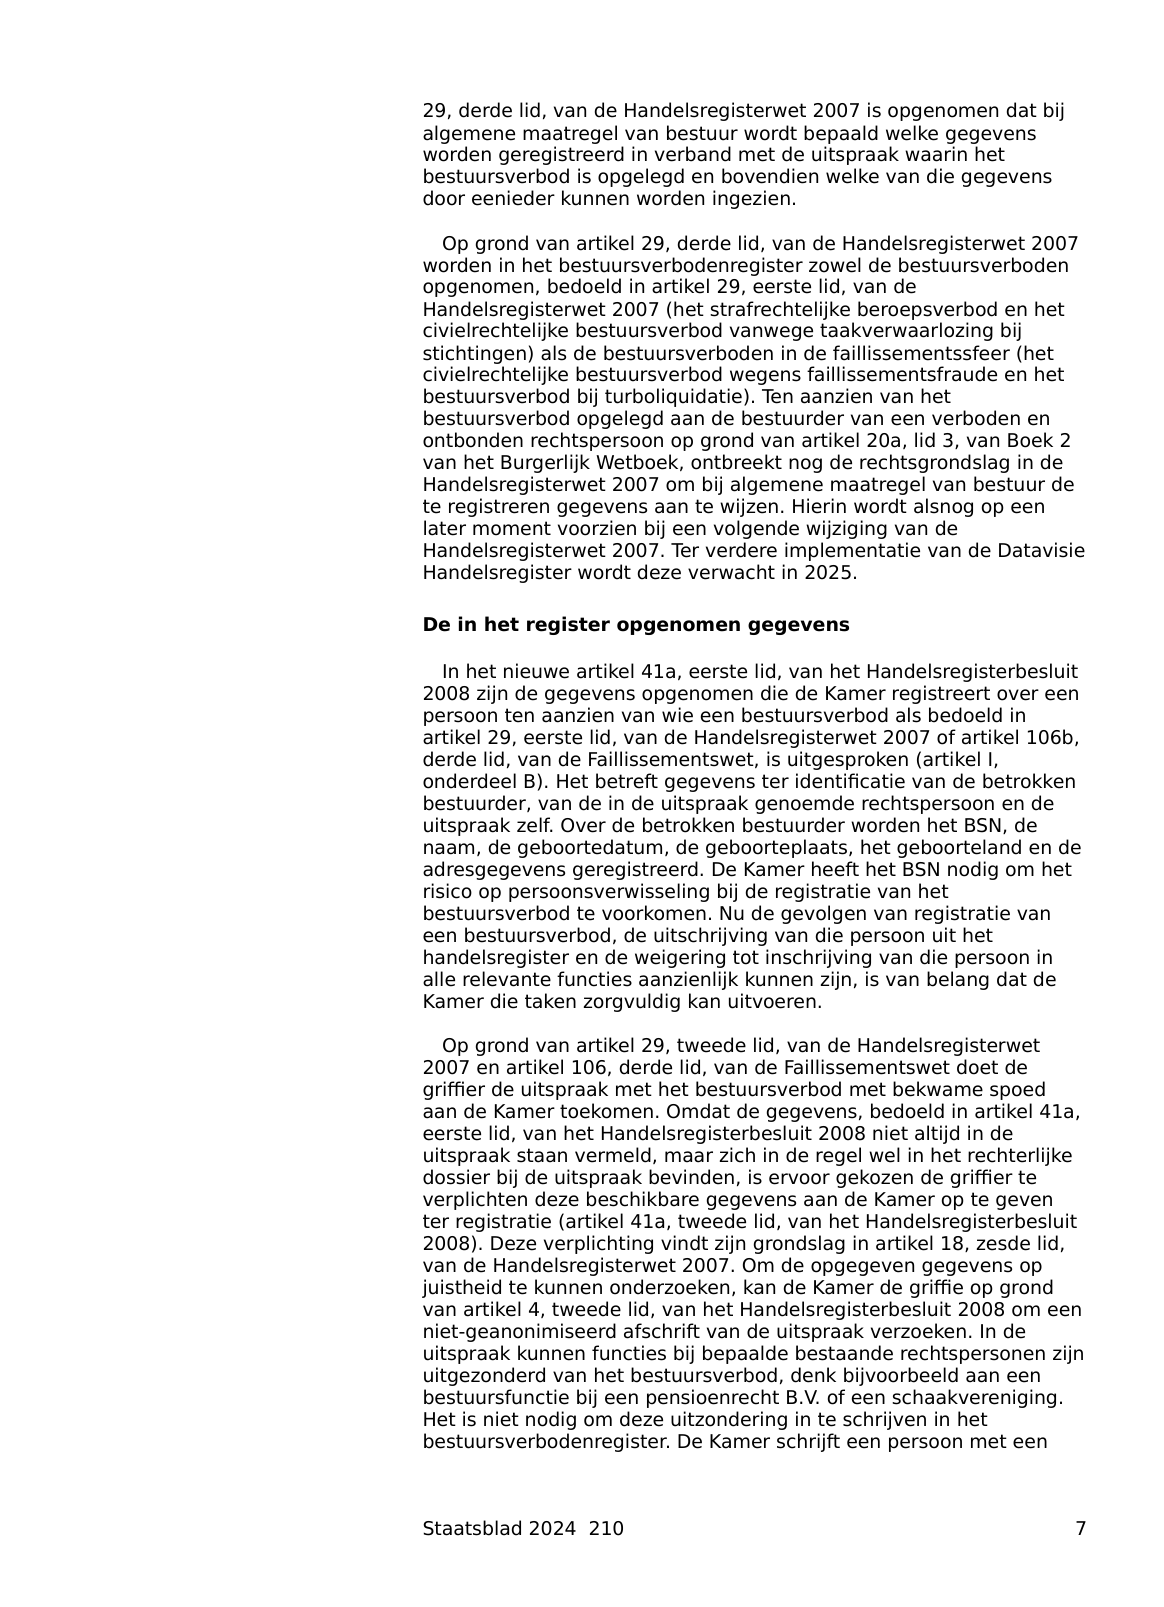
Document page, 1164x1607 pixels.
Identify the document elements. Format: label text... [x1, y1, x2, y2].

text 29, derde lid, van de Handelsregisterwet 2007 is opgenomen dat bij algemene maatregel van bestuur wordt bepaald welke gegevens worden geregistreerd in verband met de uitspraak waarin het bestuursverbod is opgelegd en bovendien welke van die gegevens door eenieder kunnen worden ingezien. [422, 100, 1087, 210]
text Op grond van artikel 29, derde lid, van de Handelsregisterwet 2007 worden in het bestuursverbodenregister zowel de bestuursverboden opgenomen, bedoeld in artikel 29, eerste lid, van de Handelsregisterwet 2007 (het strafrechtelijke beroepsverbod en het civielrechtelijke bestuursverbod vanwege taakverwaarlozing bij stichtingen) als de bestuursverboden in de faillissementssfeer (het civielrechtelijke bestuursverbod wegens faillissementsfraude en het bestuursverbod bij turboliquidatie). Ten aanzien van het bestuursverbod opgelegd aan de bestuurder van een verboden en ontbonden rechtspersoon op grond van artikel 20a, lid 3, van Boek 2 van het Burgerlijk Wetboek, ontbreekt nog de rechtsgrondslag in de Handelsregisterwet 2007 om bij algemene maatregel van bestuur de te registreren gegevens aan te wijzen. Hierin wordt alsnog op een later moment voorzien bij een volgende wijziging van de Handelsregisterwet 2007. Ter verdere implementatie van de Datavisie Handelsregister wordt deze verwacht in 2025. [422, 232, 1087, 584]
text In het nieuwe artikel 41a, eerste lid, van het Handelsregisterbesluit 2008 zijn de gegevens opgenomen die de Kamer registreert over een persoon ten aanzien van wie een bestuursverbod als bedoeld in artikel 29, eerste lid, van de Handelsregisterwet 2007 of artikel 106b, derde lid, van de Faillissementswet, is uitgesproken (artikel I, onderdeel B). Het betreft gegevens ter identificatie van de betrokken bestuurder, van de in de uitspraak genoemde rechtspersoon en de uitspraak zelf. Over de betrokken bestuurder worden het BSN, de naam, de geboortedatum, de geboorteplaats, het geboorteland en de adresgegevens geregistreerd. De Kamer heeft het BSN nodig om het risico op persoonsverwisseling bij de registratie van het bestuursverbod te voorkomen. Nu de gevolgen van registratie van een bestuursverbod, de uitschrijving van die persoon uit het handelsregister en de weigering tot inschrijving van die persoon in alle relevante functies aanzienlijk kunnen zijn, is van belang dat de Kamer die taken zorgvuldig kan uitvoeren. [422, 661, 1087, 1013]
subtitle De in het register opgenomen gegevens [422, 614, 1087, 636]
text Op grond van artikel 29, tweede lid, van de Handelsregisterwet 2007 en artikel 106, derde lid, van de Faillissementswet doet de griffier de uitspraak met het bestuursverbod met bekwame spoed aan de Kamer toekomen. Omdat de gegevens, bedoeld in artikel 41a, eerste lid, van het Handelsregisterbesluit 2008 niet altijd in de uitspraak staan vermeld, maar zich in de regel wel in het rechterlijke dossier bij de uitspraak bevinden, is ervoor gekozen de griffier te verplichten deze beschikbare gegevens aan de Kamer op te geven ter registratie (artikel 41a, tweede lid, van het Handelsregisterbesluit 2008). Deze verplichting vindt zijn grondslag in artikel 18, zesde lid, van de Handelsregisterwet 2007. Om de opgegeven gegevens op juistheid te kunnen onderzoeken, kan de Kamer de griffie op grond van artikel 4, tweede lid, van het Handelsregisterbesluit 2008 om een niet-geanonimiseerd afschrift van de uitspraak verzoeken. In de uitspraak kunnen functies bij bepaalde bestaande rechtspersonen zijn uitgezonderd van het bestuursverbod, denk bijvoorbeeld aan een bestuursfunctie bij een pensioenrecht B.V. of een schaakvereniging. Het is niet nodig om deze uitzondering in te schrijven in het bestuursverbodenregister. De Kamer schrijft een persoon met een [422, 1035, 1087, 1453]
